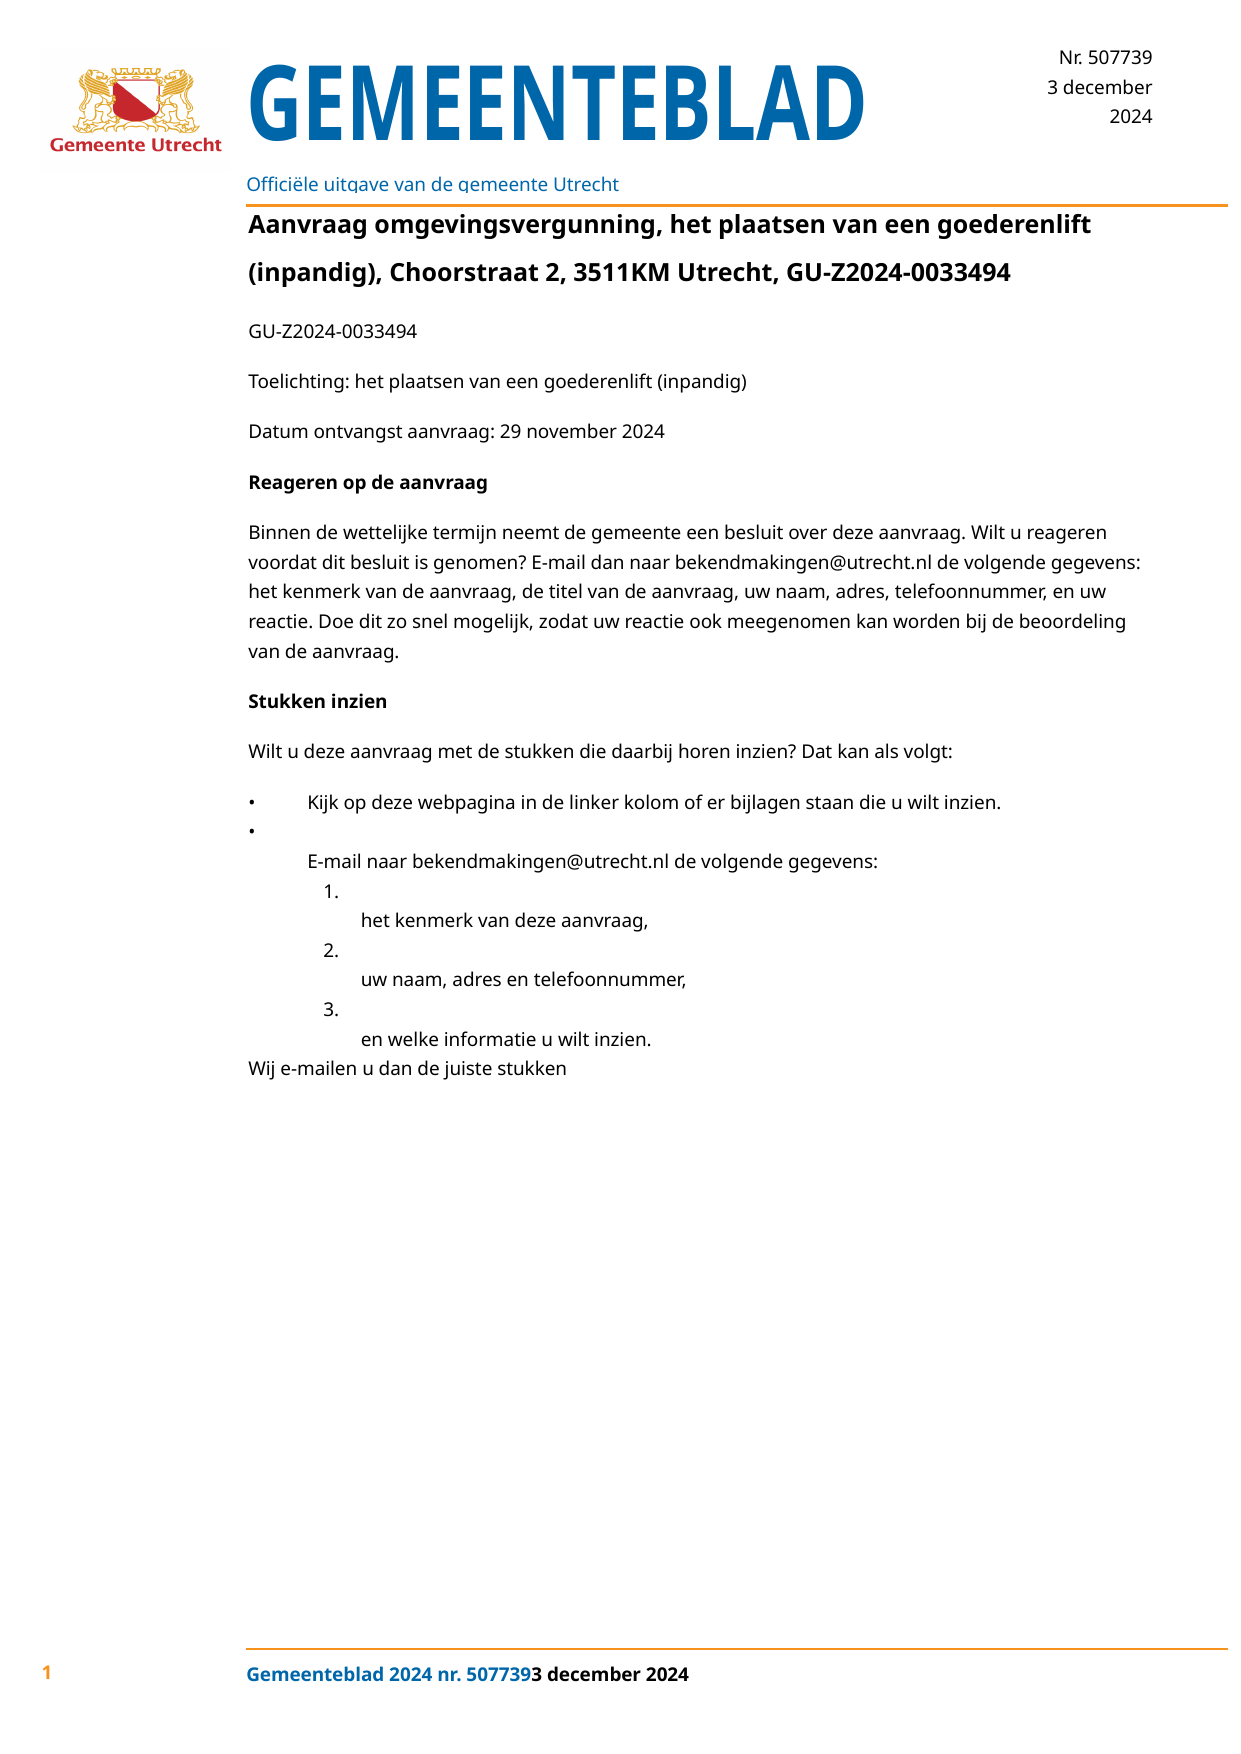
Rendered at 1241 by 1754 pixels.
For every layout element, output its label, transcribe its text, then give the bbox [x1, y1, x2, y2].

text Aanvraag omgevingsvergunning, het plaatsen van een goederenlift (inpandig), Choorstraat 2, 3511KM Utrecht, GU-Z2024-0033494 [248, 207, 1152, 288]
picture [41, 47, 231, 172]
text Stukken inzien [248, 688, 1152, 714]
text Wilt u deze aanvraag met de stukken die daarbij horen inzien? Dat kan als volgt: [248, 739, 1152, 764]
text Toelichting: het plaatsen van een goederenlift (inpandig) [248, 368, 1152, 394]
text Datum ontvangst aanvraag: 29 november 2024 [248, 419, 1152, 444]
list het kenmerk van deze aanvraag, [323, 907, 1152, 933]
list Kijk op deze webpagina in de linker kolom of er bijlagen staan die u wilt inzien. [248, 789, 1152, 815]
text Wij e-mailen u dan de juiste stukken [248, 1055, 1152, 1081]
list en welke informatie u wilt inzien. [323, 1026, 1152, 1052]
list E-mail naar bekendmakingen@utrecht.nl de volgende gegevens: [248, 848, 1152, 874]
text GU-Z2024-0033494 [248, 318, 1152, 344]
text Binnen de wettelijke termijn neemt de gemeente een besluit over deze aanvraag. Wilt u reageren voordat dit besluit is genomen? E-mail dan naar bekendmakingen@utrecht.nl de volgende gegevens: het kenmerk van de aanvraag, de titel van de aanvraag, uw naam, adres, telefoonnummer, en uw reactie. Doe dit zo snel mogelijk, zodat uw reactie ook meegenomen kan worden bij de beoordeling van de aanvraag. [248, 519, 1152, 664]
list uw naam, adres en telefoonnummer, [323, 967, 1152, 992]
text Reageren op de aanvraag [248, 469, 1152, 495]
